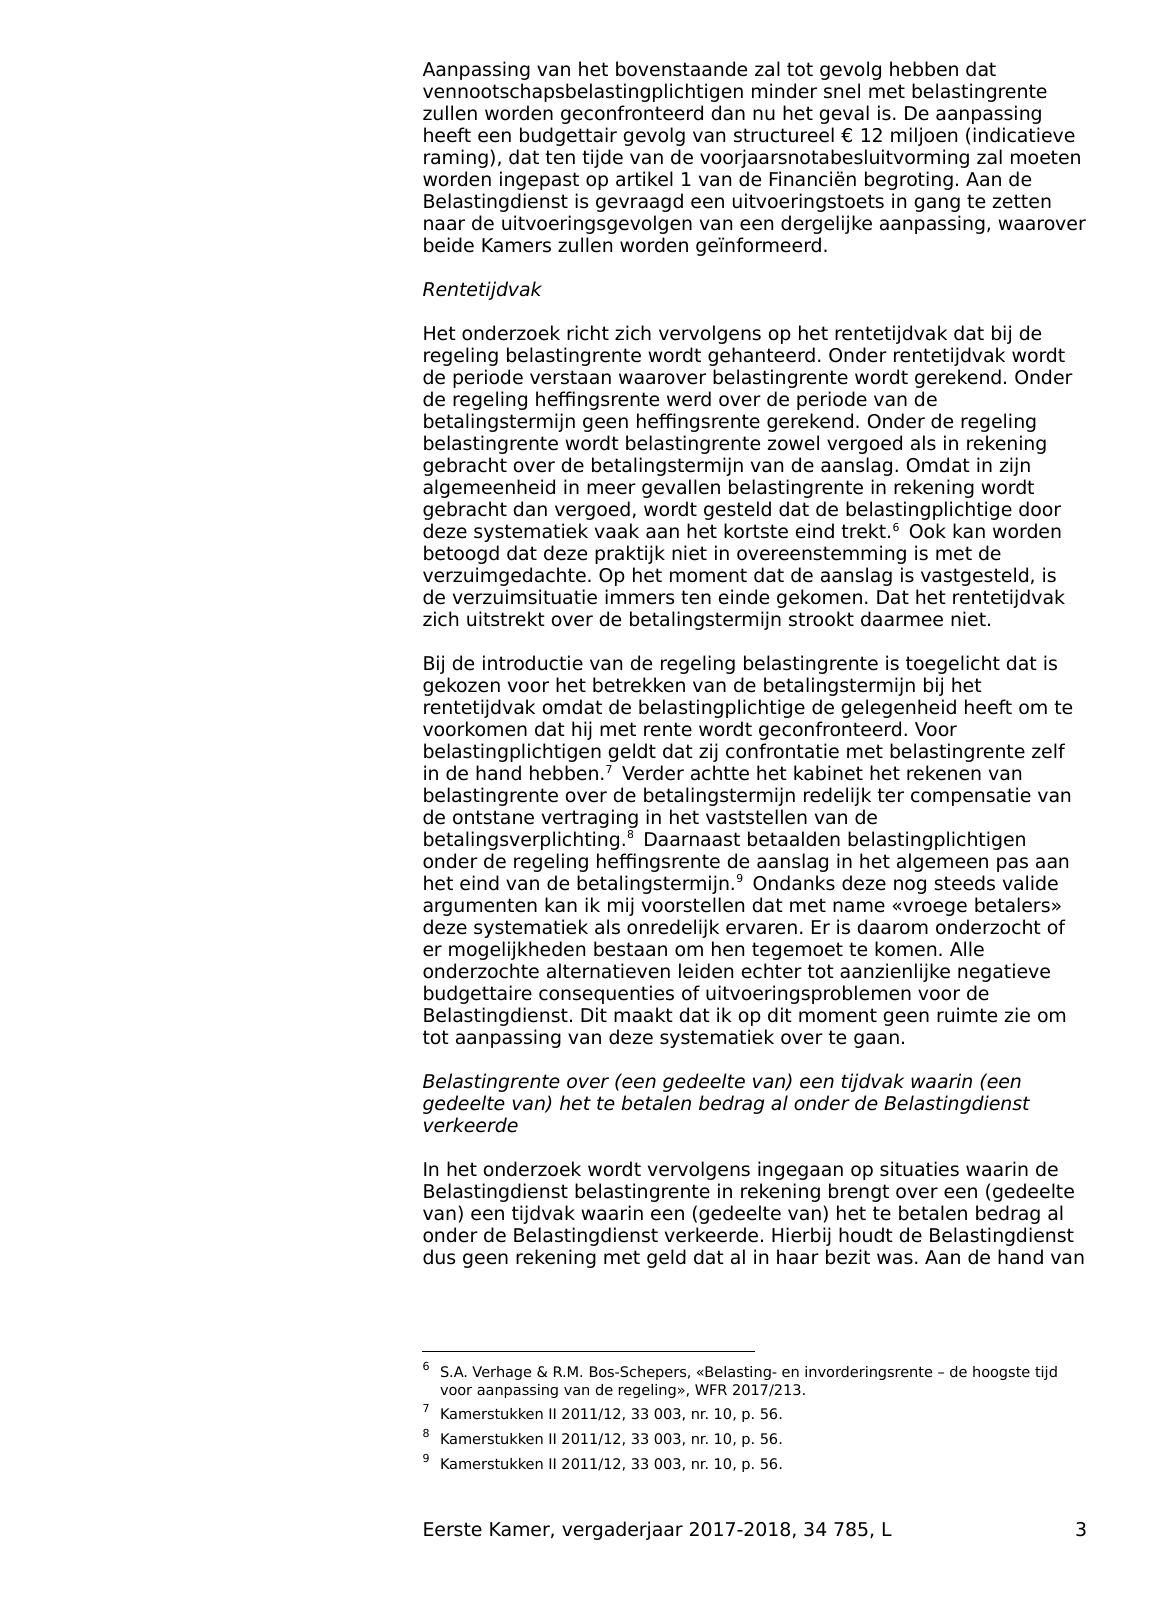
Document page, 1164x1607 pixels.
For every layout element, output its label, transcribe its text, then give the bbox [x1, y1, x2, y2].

subtitle Belastingrente over (een gedeelte van) een tijdvak waarin (een gedeelte van) het te betalen bedrag al onder de Belastingdienst verkeerde [422, 1071, 1087, 1137]
text Het onderzoek richt zich vervolgens op het rentetijdvak dat bij de regeling belastingrente wordt gehanteerd. Onder rentetijdvak wordt de periode verstaan waarover belastingrente wordt gerekend. Onder de regeling heffingsrente werd over de periode van de betalingstermijn geen heffingsrente gerekend. Onder de regeling belastingrente wordt belastingrente zowel vergoed als in rekening gebracht over de betalingstermijn van de aanslag. Omdat in zijn algemeenheid in meer gevallen belastingrente in rekening wordt gebracht dan vergoed, wordt gesteld dat de belastingplichtige door deze systematiek vaak aan het kortste eind trekt. Ook kan worden betoogd dat deze praktijk niet in overeenstemming is met de verzuimgedachte. Op het moment dat de aanslag is vastgesteld, is de verzuimsituatie immers ten einde gekomen. Dat het rentetijdvak zich uitstrekt over de betalingstermijn strookt daarmee niet. [422, 323, 1087, 631]
text S.A. Verhage & R.M. Bos-Schepers, «Belasting- en invorderingsrente – de hoogste tijd voor aanpassing van de regeling», WFR 2017/213. [422, 1360, 1087, 1399]
text Kamerstukken II 2011/12, 33 003, nr. 10, p. 56. [422, 1427, 1087, 1449]
text Kamerstukken II 2011/12, 33 003, nr. 10, p. 56. [422, 1402, 1087, 1424]
subtitle Rentetijdvak [422, 279, 1087, 301]
text Bij de introductie van de regeling belastingrente is toegelicht dat is gekozen voor het betrekken van de betalingstermijn bij het rentetijdvak omdat de belastingplichtige de gelegenheid heeft om te voorkomen dat hij met rente wordt geconfronteerd. Voor belastingplichtigen geldt dat zij confrontatie met belastingrente zelf in de hand hebben. Verder achtte het kabinet het rekenen van belastingrente over de betalingstermijn redelijk ter compensatie van de ontstane vertraging in het vaststellen van de betalingsverplichting. Daarnaast betaalden belastingplichtigen onder de regeling heffingsrente de aanslag in het algemeen pas aan het eind van de betalingstermijn. Ondanks deze nog steeds valide argumenten kan ik mij voorstellen dat met name «vroege betalers» deze systematiek als onredelijk ervaren. Er is daarom onderzocht of er mogelijkheden bestaan om hen tegemoet te komen. Alle onderzochte alternatieven leiden echter tot aanzienlijke negatieve budgettaire consequenties of uitvoeringsproblemen voor de Belastingdienst. Dit maakt dat ik op dit moment geen ruimte zie om tot aanpassing van deze systematiek over te gaan. [422, 653, 1087, 1049]
text Kamerstukken II 2011/12, 33 003, nr. 10, p. 56. [422, 1452, 1087, 1474]
text In het onderzoek wordt vervolgens ingegaan op situaties waarin de Belastingdienst belastingrente in rekening brengt over een (gedeelte van) een tijdvak waarin een (gedeelte van) het te betalen bedrag al onder de Belastingdienst verkeerde. Hierbij houdt de Belastingdienst dus geen rekening met geld dat al in haar bezit was. Aan de hand van [422, 1159, 1087, 1269]
text Aanpassing van het bovenstaande zal tot gevolg hebben dat vennootschapsbelastingplichtigen minder snel met belastingrente zullen worden geconfronteerd dan nu het geval is. De aanpassing heeft een budgettair gevolg van structureel € 12 miljoen (indicatieve raming), dat ten tijde van de voorjaarsnotabesluitvorming zal moeten worden ingepast op artikel 1 van de Financiën begroting. Aan de Belastingdienst is gevraagd een uitvoeringstoets in gang te zetten naar de uitvoeringsgevolgen van een dergelijke aanpassing, waarover beide Kamers zullen worden geïnformeerd. [422, 59, 1087, 257]
